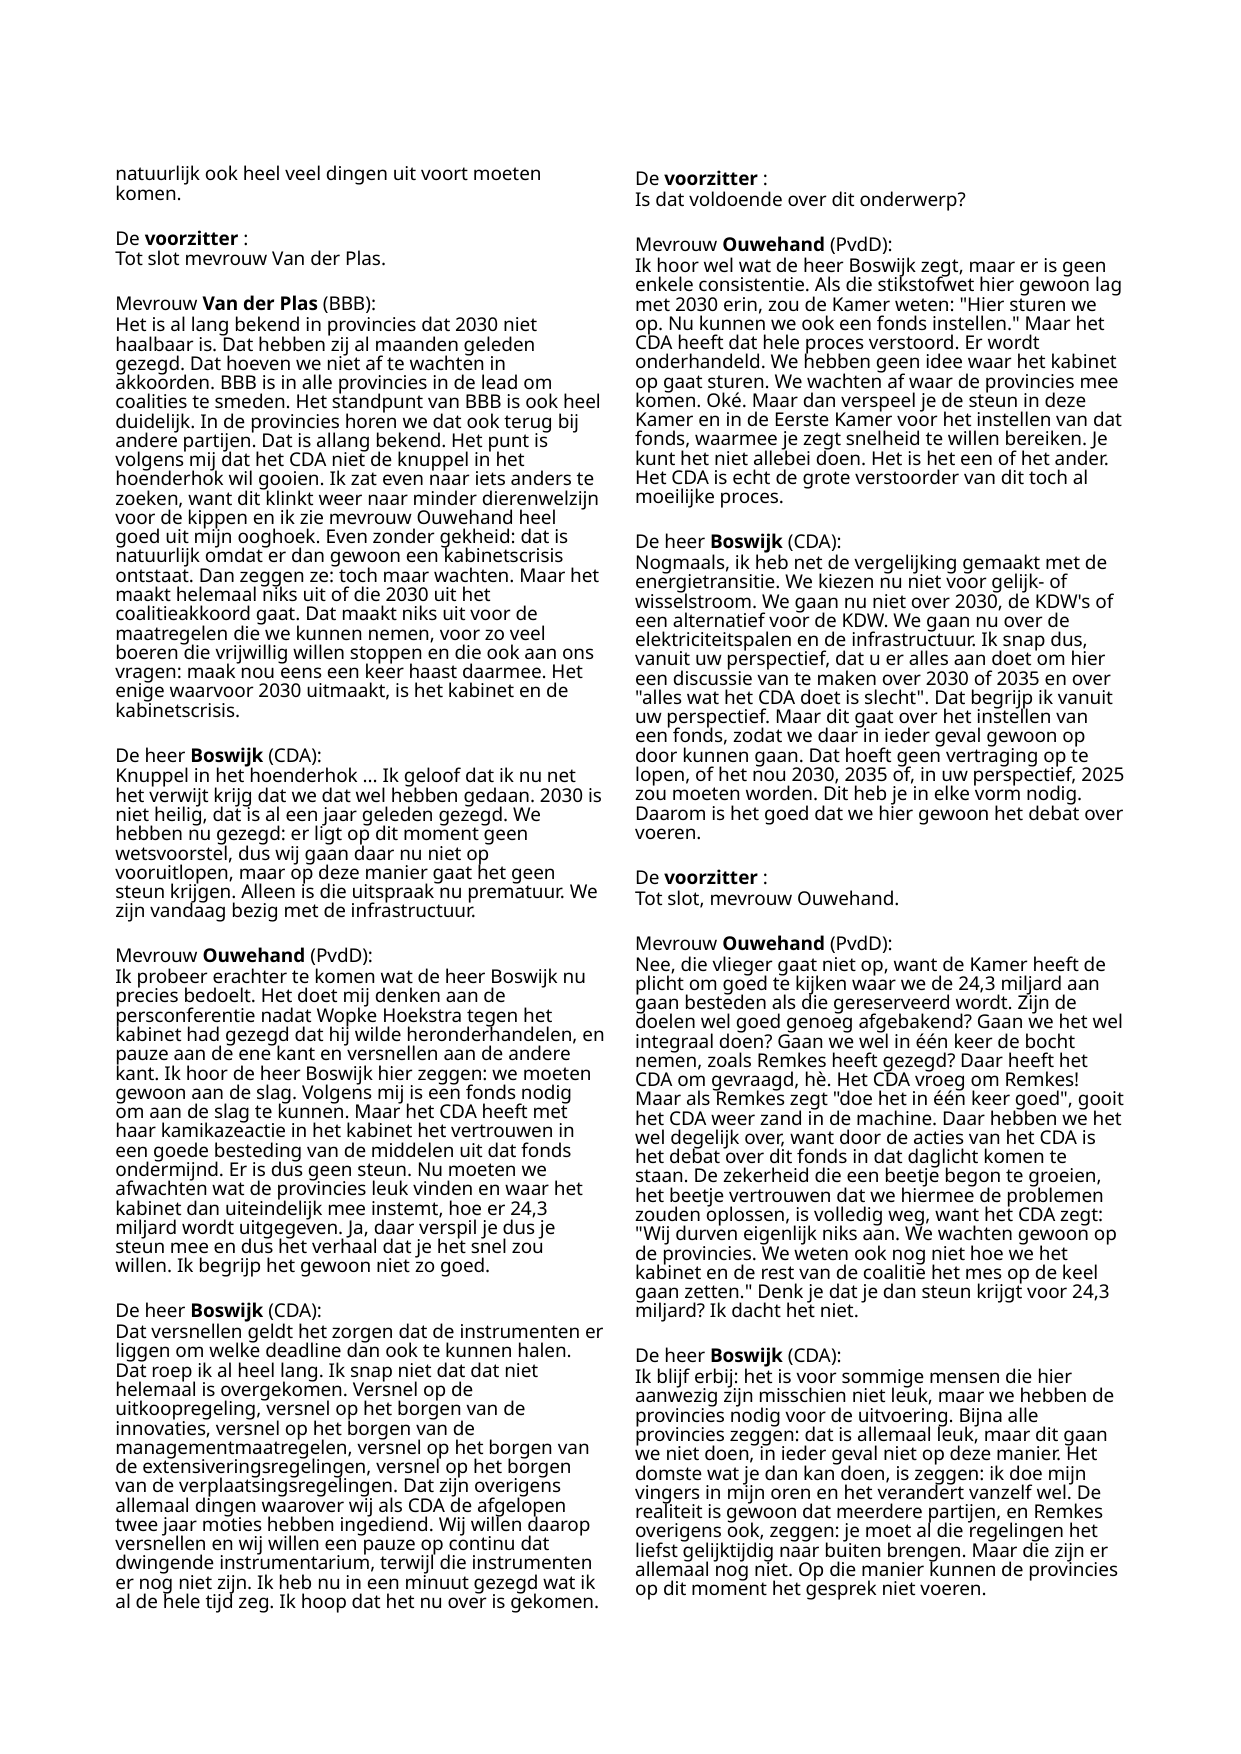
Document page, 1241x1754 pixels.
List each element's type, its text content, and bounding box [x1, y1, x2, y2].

text De voorzitter : [635, 864, 1125, 890]
text Mevrouw Ouwehand (PvdD): [635, 231, 1125, 257]
text Mevrouw Van der Plas (BBB): [115, 291, 605, 316]
text De heer Boswijk (CDA): [115, 742, 605, 767]
text Tot slot, mevrouw Ouwehand. [635, 890, 1125, 909]
text De heer Boswijk (CDA): [635, 1342, 1125, 1368]
text Nogmaals, ik heb net de vergelijking gemaakt met de energietransitie. We kiezen nu niet voor gelijk- of wisselstroom. We gaan nu niet over 2030, de KDW's of een alternatief voor de KDW. We gaan nu over de elektriciteitspalen en de infrastructuur. Ik snap dus, vanuit uw perspectief, dat u er alles aan doet om hier een discussie van te maken over 2030 of 2035 en over "alles wat het CDA doet is slecht". Dat begrijp ik vanuit uw perspectief. Maar dit gaat over het instellen van een fonds, zodat we daar in ieder geval gewoon op door kunnen gaan. Dat hoeft geen vertraging op te lopen, of het nou 2030, 2035 of, in uw perspectief, 2025 zou moeten worden. Dit heb je in elke vorm nodig. Daarom is het goed dat we hier gewoon het debat over voeren. [635, 554, 1125, 843]
text De heer Boswijk (CDA): [115, 1297, 605, 1323]
text Tot slot mevrouw Van der Plas. [115, 250, 605, 270]
text De voorzitter : [115, 225, 605, 250]
text Is dat voldoende over dit onderwerp? [635, 191, 1125, 210]
text De heer Boswijk (CDA): [635, 528, 1125, 554]
text Ik blijf erbij: het is voor sommige mensen die hier aanwezig zijn misschien niet leuk, maar we hebben de provincies nodig voor de uitvoering. Bijna alle provincies zeggen: dat is allemaal leuk, maar dit gaan we niet doen, in ieder geval niet op deze manier. Het domste wat je dan kan doen, is zeggen: ik doe mijn vingers in mijn oren en het verandert vanzelf wel. De realiteit is gewoon dat meerdere partijen, en Remkes overigens ook, zeggen: je moet al die regelingen het liefst gelijktijdig naar buiten brengen. Maar die zijn er allemaal nog niet. Op die manier kunnen de provincies op dit moment het gesprek niet voeren. [635, 1368, 1125, 1599]
text Mevrouw Ouwehand (PvdD): [635, 930, 1125, 956]
text De voorzitter : [635, 165, 1125, 191]
text Dat versnellen geldt het zorgen dat de instrumenten er liggen om welke deadline dan ook te kunnen halen. Dat roep ik al heel lang. Ik snap niet dat dat niet helemaal is overgekomen. Versnel op de uitkoopregeling, versnel op het borgen van de innovaties, versnel op het borgen van de managementmaatregelen, versnel op het borgen van de extensiveringsregelingen, versnel op het borgen van de verplaatsingsregelingen. Dat zijn overigens allemaal dingen waarover wij als CDA de afgelopen twee jaar moties hebben ingediend. Wij willen daarop versnellen en wij willen een pauze op continu dat dwingende instrumentarium, terwijl die instrumenten er nog niet zijn. Ik heb nu in een minuut gezegd wat ik al de hele tijd zeg. Ik hoop dat het nu over is gekomen. [115, 1323, 605, 1612]
text Het is al lang bekend in provincies dat 2030 niet haalbaar is. Dat hebben zij al maanden geleden gezegd. Dat hoeven we niet af te wachten in akkoorden. BBB is in alle provincies in de lead om coalities te smeden. Het standpunt van BBB is ook heel duidelijk. In de provincies horen we dat ook terug bij andere partijen. Dat is allang bekend. Het punt is volgens mij dat het CDA niet de knuppel in het hoenderhok wil gooien. Ik zat even naar iets anders te zoeken, want dit klinkt weer naar minder dierenwelzijn voor de kippen en ik zie mevrouw Ouwehand heel goed uit mijn ooghoek. Even zonder gekheid: dat is natuurlijk omdat er dan gewoon een kabinetscrisis ontstaat. Dan zeggen ze: toch maar wachten. Maar het maakt helemaal niks uit of die 2030 uit het coalitieakkoord gaat. Dat maakt niks uit voor de maatregelen die we kunnen nemen, voor zo veel boeren die vrijwillig willen stoppen en die ook aan ons vragen: maak nou eens een keer haast daarmee. Het enige waarvoor 2030 uitmaakt, is het kabinet en de kabinetscrisis. [115, 316, 605, 721]
text Mevrouw Ouwehand (PvdD): [115, 942, 605, 968]
text Knuppel in het hoenderhok ... Ik geloof dat ik nu net het verwijt krijg dat we dat wel hebben gedaan. 2030 is niet heilig, dat is al een jaar geleden gezegd. We hebben nu gezegd: er ligt op dit moment geen wetsvoorstel, dus wij gaan daar nu niet op vooruitlopen, maar op deze manier gaat het geen steun krijgen. Alleen is die uitspraak nu prematuur. We zijn vandaag bezig met de infrastructuur. [115, 767, 605, 922]
text natuurlijk ook heel veel dingen uit voort moeten komen. [115, 165, 605, 204]
text Ik probeer erachter te komen wat de heer Boswijk nu precies bedoelt. Het doet mij denken aan de persconferentie nadat Wopke Hoekstra tegen het kabinet had gezegd dat hij wilde heronderhandelen, en pauze aan de ene kant en versnellen aan de andere kant. Ik hoor de heer Boswijk hier zeggen: we moeten gewoon aan de slag. Volgens mij is een fonds nodig om aan de slag te kunnen. Maar het CDA heeft met haar kamikazeactie in het kabinet het vertrouwen in een goede besteding van de middelen uit dat fonds ondermijnd. Er is dus geen steun. Nu moeten we afwachten wat de provincies leuk vinden en waar het kabinet dan uiteindelijk mee instemt, hoe er 24,3 miljard wordt uitgegeven. Ja, daar verspil je dus je steun mee en dus het verhaal dat je het snel zou willen. Ik begrijp het gewoon niet zo goed. [115, 968, 605, 1277]
text Nee, die vlieger gaat niet op, want de Kamer heeft de plicht om goed te kijken waar we de 24,3 miljard aan gaan besteden als die gereserveerd wordt. Zijn de doelen wel goed genoeg afgebakend? Gaan we het wel integraal doen? Gaan we wel in één keer de bocht nemen, zoals Remkes heeft gezegd? Daar heeft het CDA om gevraagd, hè. Het CDA vroeg om Remkes! Maar als Remkes zegt "doe het in één keer goed", gooit het CDA weer zand in de machine. Daar hebben we het wel degelijk over, want door de acties van het CDA is het debat over dit fonds in dat daglicht komen te staan. De zekerheid die een beetje begon te groeien, het beetje vertrouwen dat we hiermee de problemen zouden oplossen, is volledig weg, want het CDA zegt: "Wij durven eigenlijk niks aan. We wachten gewoon op de provincies. We weten ook nog niet hoe we het kabinet en de rest van de coalitie het mes op de keel gaan zetten." Denk je dat je dan steun krijgt voor 24,3 miljard? Ik dacht het niet. [635, 956, 1125, 1322]
text Ik hoor wel wat de heer Boswijk zegt, maar er is geen enkele consistentie. Als die stikstofwet hier gewoon lag met 2030 erin, zou de Kamer weten: "Hier sturen we op. Nu kunnen we ook een fonds instellen." Maar het CDA heeft dat hele proces verstoord. Er wordt onderhandeld. We hebben geen idee waar het kabinet op gaat sturen. We wachten af waar de provincies mee komen. Oké. Maar dan verspeel je de steun in deze Kamer en in de Eerste Kamer voor het instellen van dat fonds, waarmee je zegt snelheid te willen bereiken. Je kunt het niet allebei doen. Het is het een of het ander. Het CDA is echt de grote verstoorder van dit toch al moeilijke proces. [635, 257, 1125, 507]
